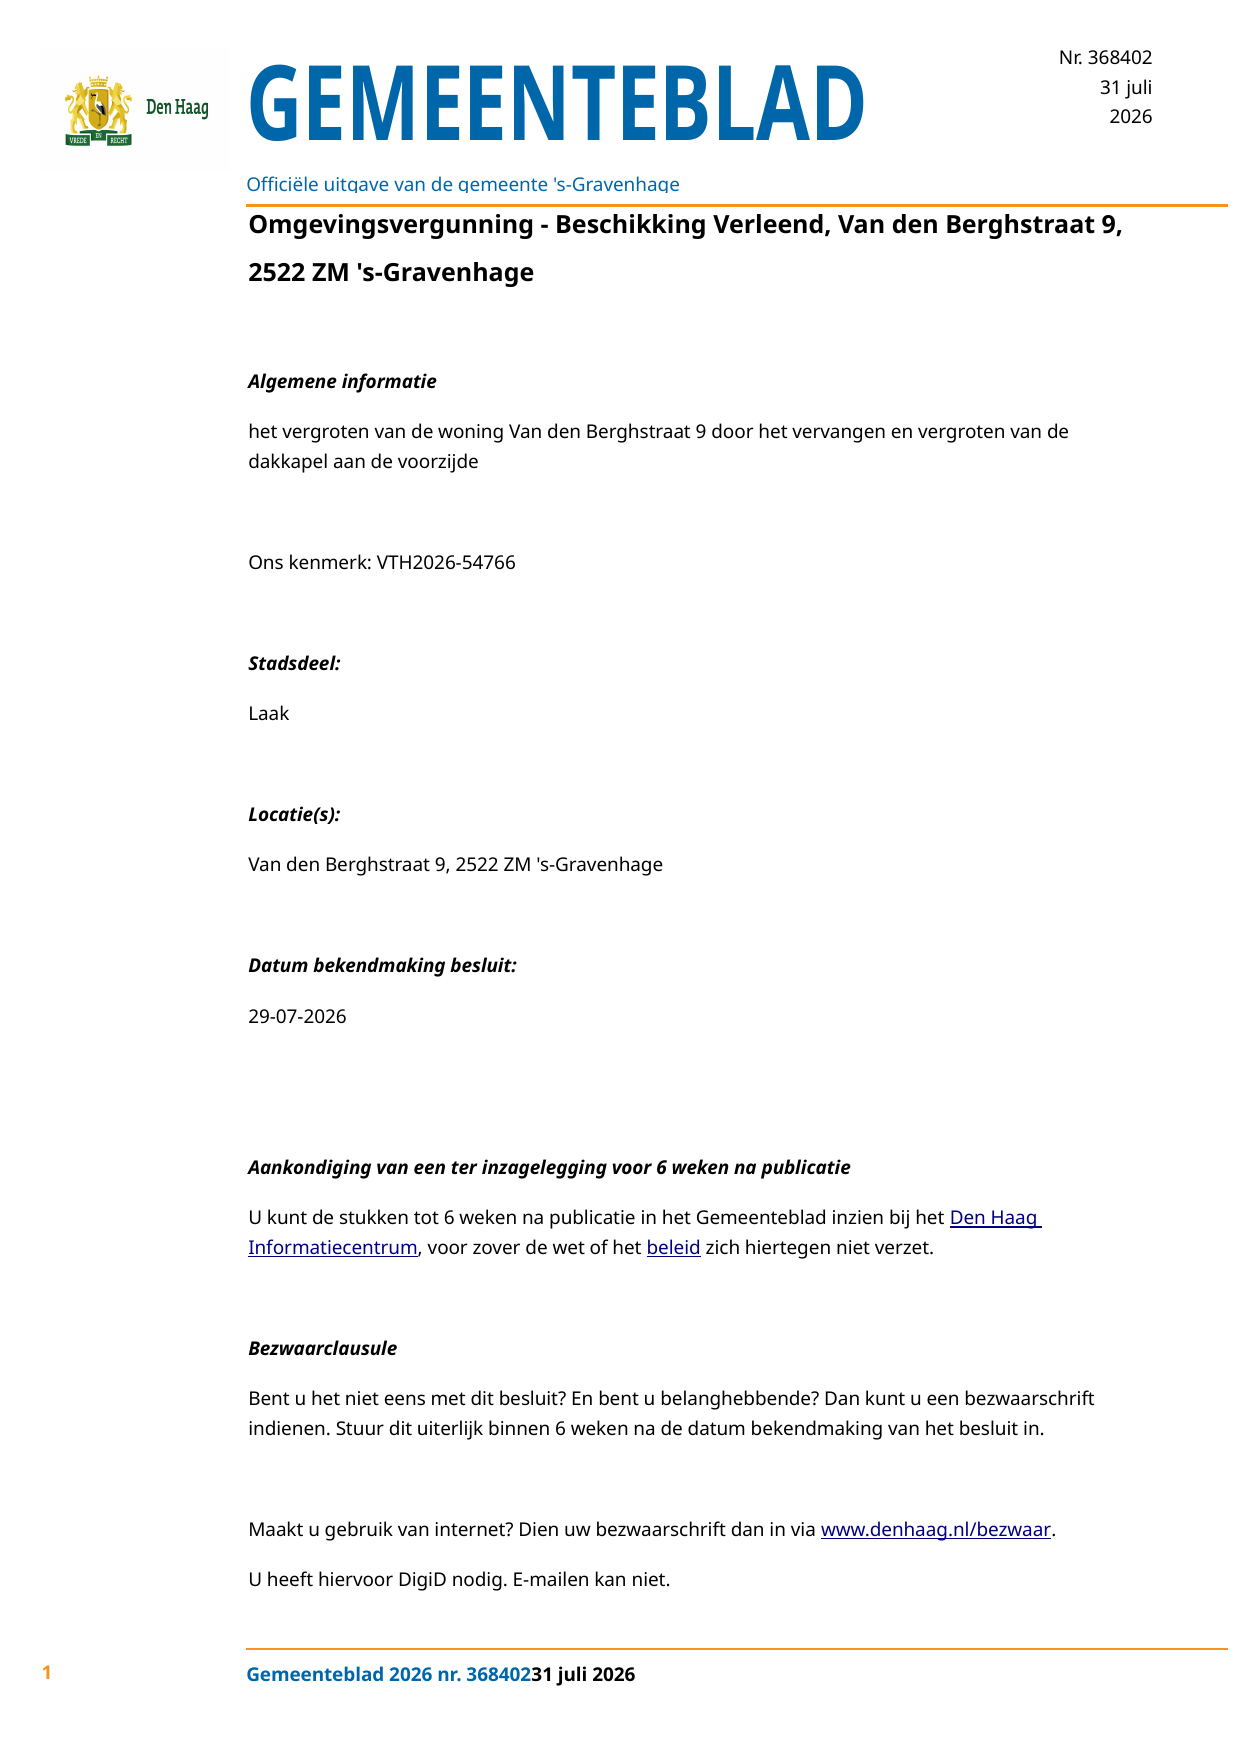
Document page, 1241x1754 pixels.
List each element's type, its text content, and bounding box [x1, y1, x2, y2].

text Datum bekendmaking besluit: [248, 952, 1152, 978]
text Bezwaarclausule [248, 1335, 1152, 1361]
text 29-07-2026 [248, 1003, 1152, 1029]
text U heeft hiervoor DigiD nodig. E-mailen kan niet. [248, 1566, 1152, 1592]
text het vergroten van de woning Van den Berghstraat 9 door het vervangen en vergroten van de dakkapel aan de voorzijde [248, 419, 1152, 474]
text Locatie(s): [248, 801, 1152, 827]
text U kunt de stukken tot 6 weken na publicatie in het Gemeenteblad inzien bij het Den Haag Informatiecentrum, voor zover de wet of het beleid zich hiertegen niet verzet. [248, 1204, 1152, 1260]
text Algemene informatie [248, 368, 1152, 394]
text Ons kenmerk: VTH2026-54766 [248, 549, 1152, 575]
text Laak [248, 700, 1152, 726]
text Bent u het niet eens met dit besluit? En bent u belanghebbende? Dan kunt u een bezwaarschrift indienen. Stuur dit uiterlijk binnen 6 weken na de datum bekendmaking van het besluit in. [248, 1385, 1152, 1441]
picture [41, 47, 231, 172]
text Stadsdeel: [248, 650, 1152, 676]
text Maakt u gebruik van internet? Dien uw bezwaarschrift dan in via www.denhaag.nl/bezwaar. [248, 1516, 1152, 1542]
text Van den Berghstraat 9, 2522 ZM 's-Gravenhage [248, 852, 1152, 877]
text Omgevingsvergunning - Beschikking Verleend, Van den Berghstraat 9, 2522 ZM 's-Gravenhage [248, 207, 1152, 288]
text Aankondiging van een ter inzagelegging voor 6 weken na publicatie [248, 1154, 1152, 1180]
